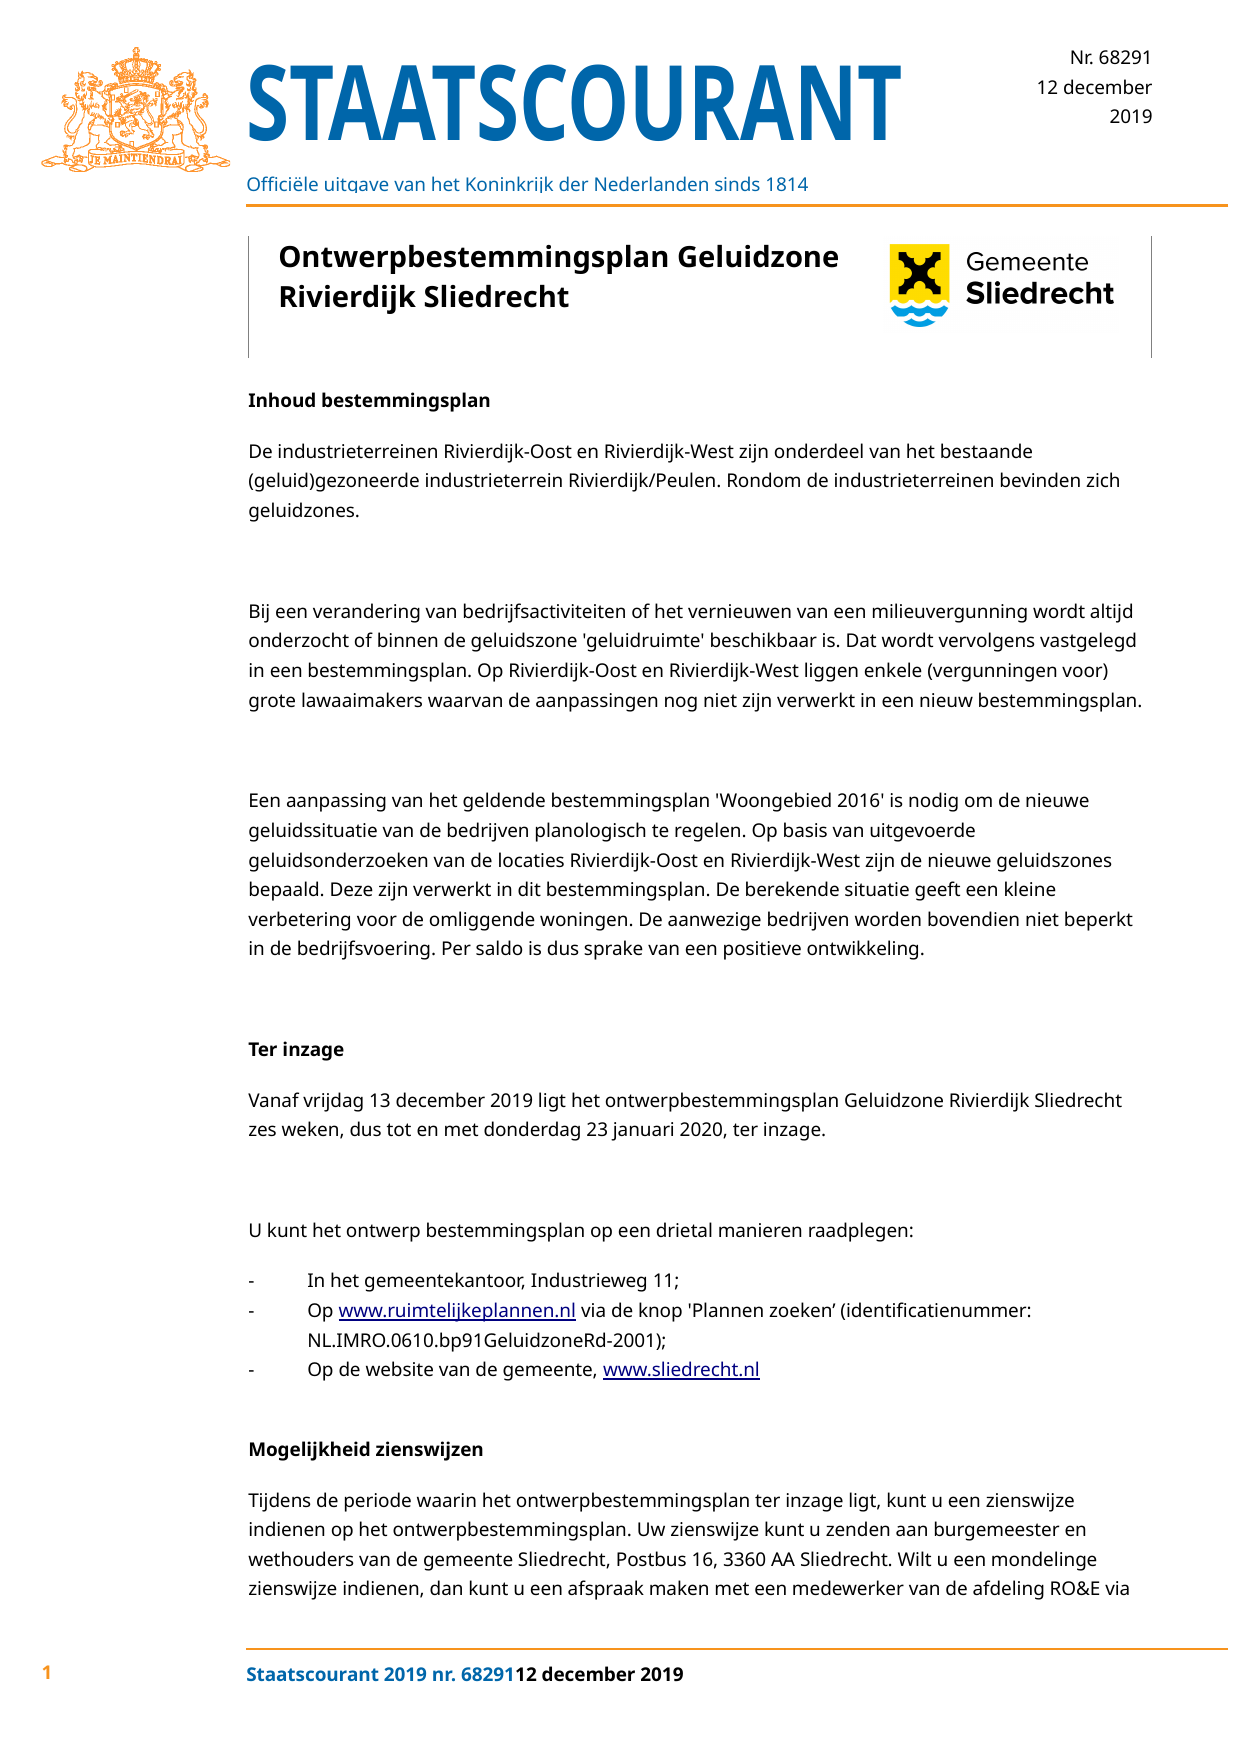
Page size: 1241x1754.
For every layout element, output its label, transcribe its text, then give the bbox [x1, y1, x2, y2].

text Inhoud bestemmingsplan [248, 388, 1152, 413]
picture [41, 47, 231, 172]
table_header [1119, 236, 1151, 332]
text Een aanpassing van het geldende bestemmingsplan 'Woongebied 2016' is nodig om de nieuwe geluidssituatie van de bedrijven planologisch te regelen. Op basis van uitgevoerde geluidsonderzoeken van de locaties Rivierdijk-Oost en Rivierdijk-West zijn de nieuwe geluidszones bepaald. Deze zijn verwerkt in dit bestemmingsplan. De berekende situatie geeft een kleine verbetering voor de omliggende woningen. De aanwezige bedrijven worden bovendien niet beperkt in de bedrijfsvoering. Per saldo is dus sprake van een positieve ontwikkeling. [248, 788, 1152, 961]
text De industrieterreinen Rivierdijk-Oost en Rivierdijk-West zijn onderdeel van het bestaande (geluid)gezoneerde industrieterrein Rivierdijk/Peulen. Rondom de industrieterreinen bevinden zich geluidzones. [248, 438, 1152, 523]
text Vanaf vrijdag 13 december 2019 ligt het ontwerpbestemmingsplan Geluidzone Rivierdijk Sliedrecht zes weken, dus tot en met donderdag 23 januari 2020, ter inzage. [248, 1087, 1152, 1142]
list Op www.ruimtelijkeplannen.nl via de knop 'Plannen zoeken’ (identificatienummer: NL.IMRO.0610.bp91GeluidzoneRd-2001); [248, 1297, 1152, 1353]
text Mogelijkheid zienswijzen [248, 1436, 1152, 1462]
table_header [850, 236, 882, 332]
list Op de website van de gemeente, www.sliedrecht.nl [248, 1356, 1152, 1382]
list In het gemeentekantoor, Industrieweg 11; [248, 1268, 1152, 1293]
table_header Ontwerpbestemmingsplan Geluidzone Rivierdijk Sliedrecht [249, 236, 850, 358]
table_header [850, 333, 1151, 358]
text U kunt het ontwerp bestemmingsplan op een drietal manieren raadplegen: [248, 1217, 1152, 1243]
text Tijdens de periode waarin het ontwerpbestemmingsplan ter inzage ligt, kunt u een zienswijze indienen op het ontwerpbestemmingsplan. Uw zienswijze kunt u zenden aan burgemeester en wethouders van de gemeente Sliedrecht, Postbus 16, 3360 AA Sliedrecht. Wilt u een mondelinge zienswijze indienen, dan kunt u een afspraak maken met een medewerker van de afdeling RO&E via [248, 1487, 1152, 1601]
text Bij een verandering van bedrijfsactiviteiten of het vernieuwen van een milieuvergunning wordt altijd onderzocht of binnen de geluidszone 'geluidruimte' beschikbaar is. Dat wordt vervolgens vastgelegd in een bestemmingsplan. Op Rivierdijk-Oost en Rivierdijk-West liggen enkele (vergunningen voor) grote lawaaimakers waarvan de aanpassingen nog niet zijn verwerkt in een nieuw bestemmingsplan. [248, 598, 1152, 713]
text Ter inzage [248, 1036, 1152, 1062]
picture [882, 236, 1119, 333]
